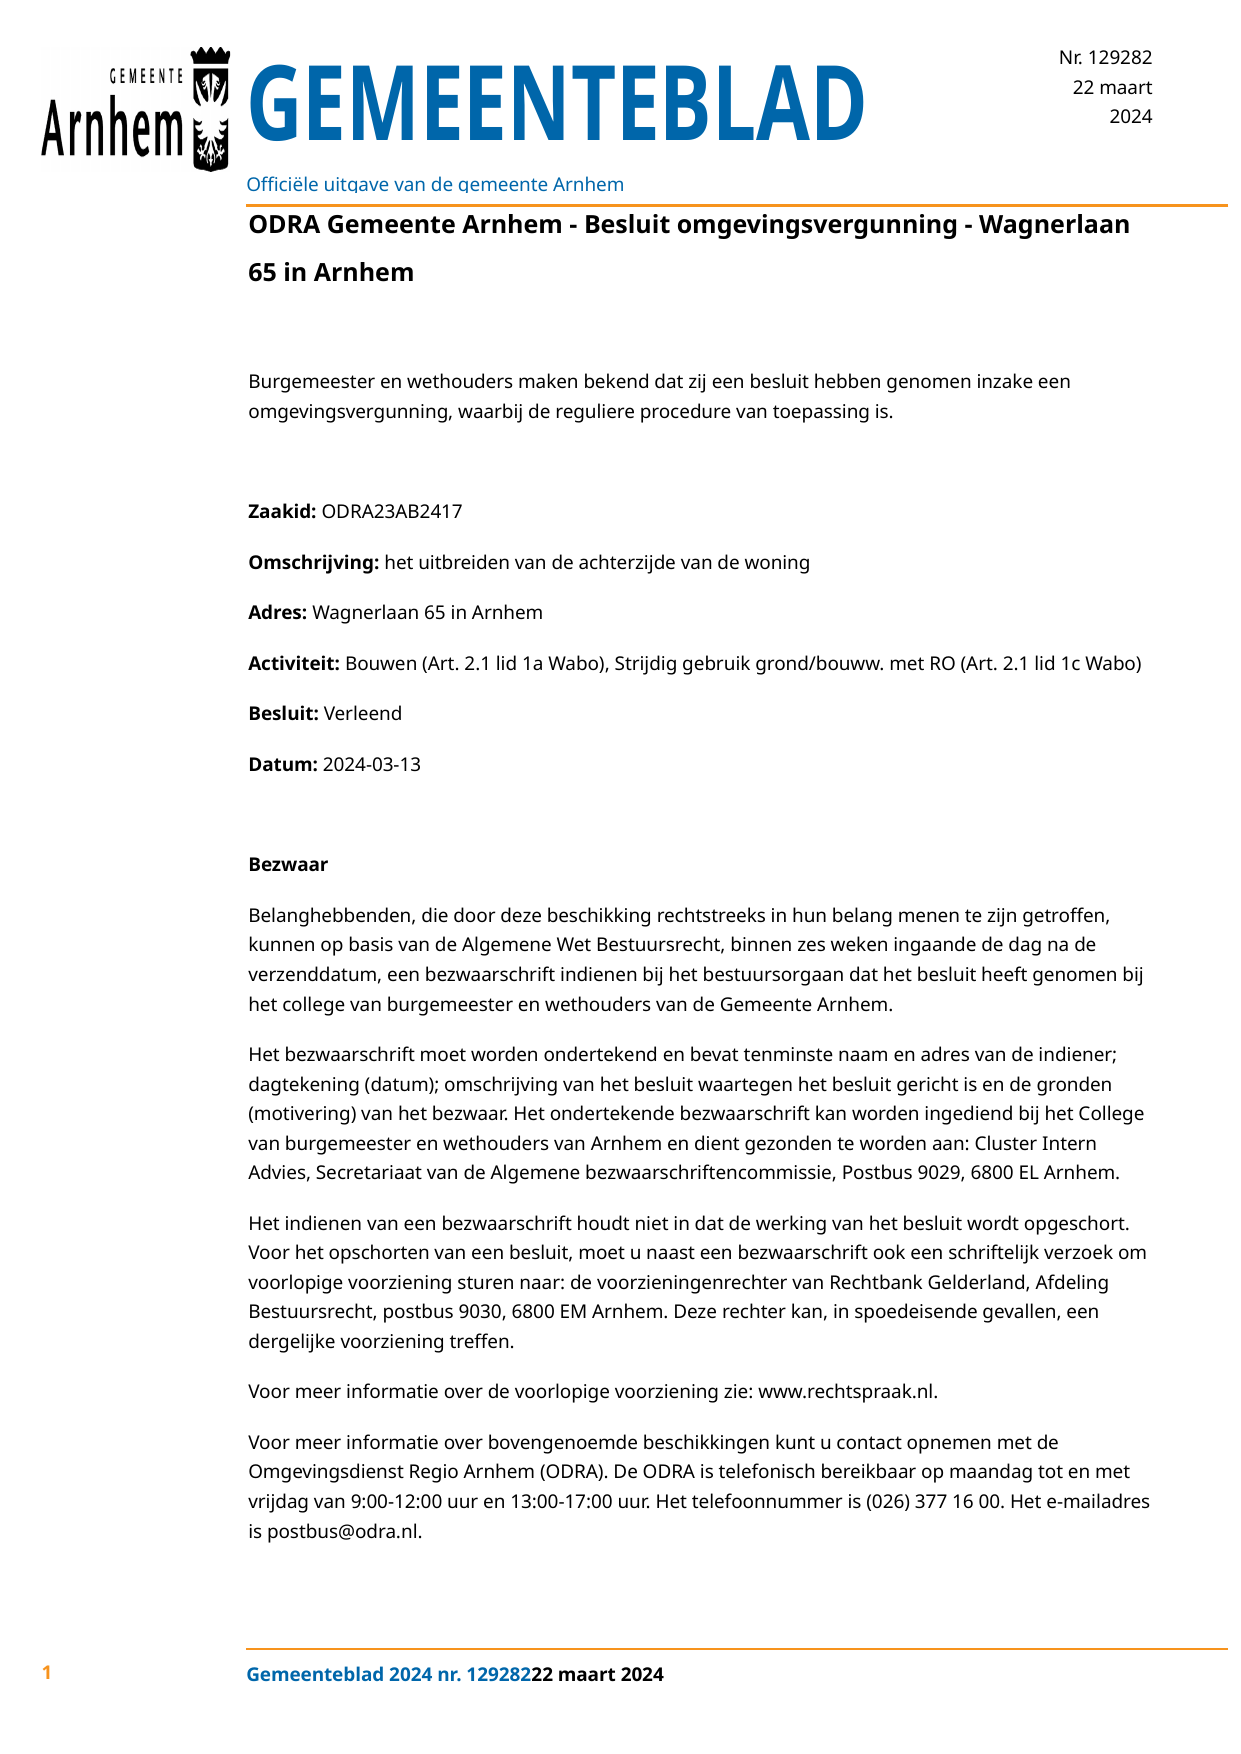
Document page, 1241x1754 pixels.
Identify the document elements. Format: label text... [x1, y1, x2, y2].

text Voor meer informatie over de voorlopige voorziening zie: www.rechtspraak.nl. [248, 1379, 1152, 1404]
text Het bezwaarschrift moet worden ondertekend en bevat tenminste naam en adres van de indiener; dagtekening (datum); omschrijving van het besluit waartegen het besluit gericht is en de gronden (motivering) van het bezwaar. Het ondertekende bezwaarschrift kan worden ingediend bij het College van burgemeester en wethouders van Arnhem en dient gezonden te worden aan: Cluster Intern Advies, Secretariaat van de Algemene bezwaarschriftencommissie, Postbus 9029, 6800 EL Arnhem. [248, 1041, 1152, 1185]
text Datum: 2024-03-13 [248, 751, 1152, 777]
text Voor meer informatie over bovengenoemde beschikkingen kunt u contact opnemen met de Omgevingsdienst Regio Arnhem (ODRA). De ODRA is telefonisch bereikbaar op maandag tot en met vrijdag van 9:00-12:00 uur en 13:00-17:00 uur. Het telefoonnummer is (026) 377 16 00. Het e-mailadres is postbus@odra.nl. [248, 1429, 1152, 1544]
picture [41, 47, 231, 172]
text Burgemeester en wethouders maken bekend dat zij een besluit hebben genomen inzake een omgevingsvergunning, waarbij de reguliere procedure van toepassing is. [248, 368, 1152, 424]
text Activiteit: Bouwen (Art. 2.1 lid 1a Wabo), Strijdig gebruik grond/bouww. met RO (Art. 2.1 lid 1c Wabo) [248, 650, 1152, 676]
text Omschrijving: het uitbreiden van de achterzijde van de woning [248, 549, 1152, 575]
text Zaakid: ODRA23AB2417 [248, 499, 1152, 524]
text Adres: Wagnerlaan 65 in Arnhem [248, 599, 1152, 625]
text Besluit: Verleend [248, 700, 1152, 726]
text Bezwaar [248, 852, 1152, 877]
text Het indienen van een bezwaarschrift houdt niet in dat de werking van het besluit wordt opgeschort. Voor het opschorten van een besluit, moet u naast een bezwaarschrift ook een schriftelijk verzoek om voorlopige voorziening sturen naar: de voorzieningenrechter van Rechtbank Gelderland, Afdeling Bestuursrecht, postbus 9030, 6800 EM Arnhem. Deze rechter kan, in spoedeisende gevallen, een dergelijke voorziening treffen. [248, 1210, 1152, 1354]
text ODRA Gemeente Arnhem - Besluit omgevingsvergunning - Wagnerlaan 65 in Arnhem [248, 207, 1152, 288]
text Belanghebbenden, die door deze beschikking rechtstreeks in hun belang menen te zijn getroffen, kunnen op basis van de Algemene Wet Bestuursrecht, binnen zes weken ingaande de dag na de verzenddatum, een bezwaarschrift indienen bij het bestuursorgaan dat het besluit heeft genomen bij het college van burgemeester en wethouders van de Gemeente Arnhem. [248, 902, 1152, 1017]
